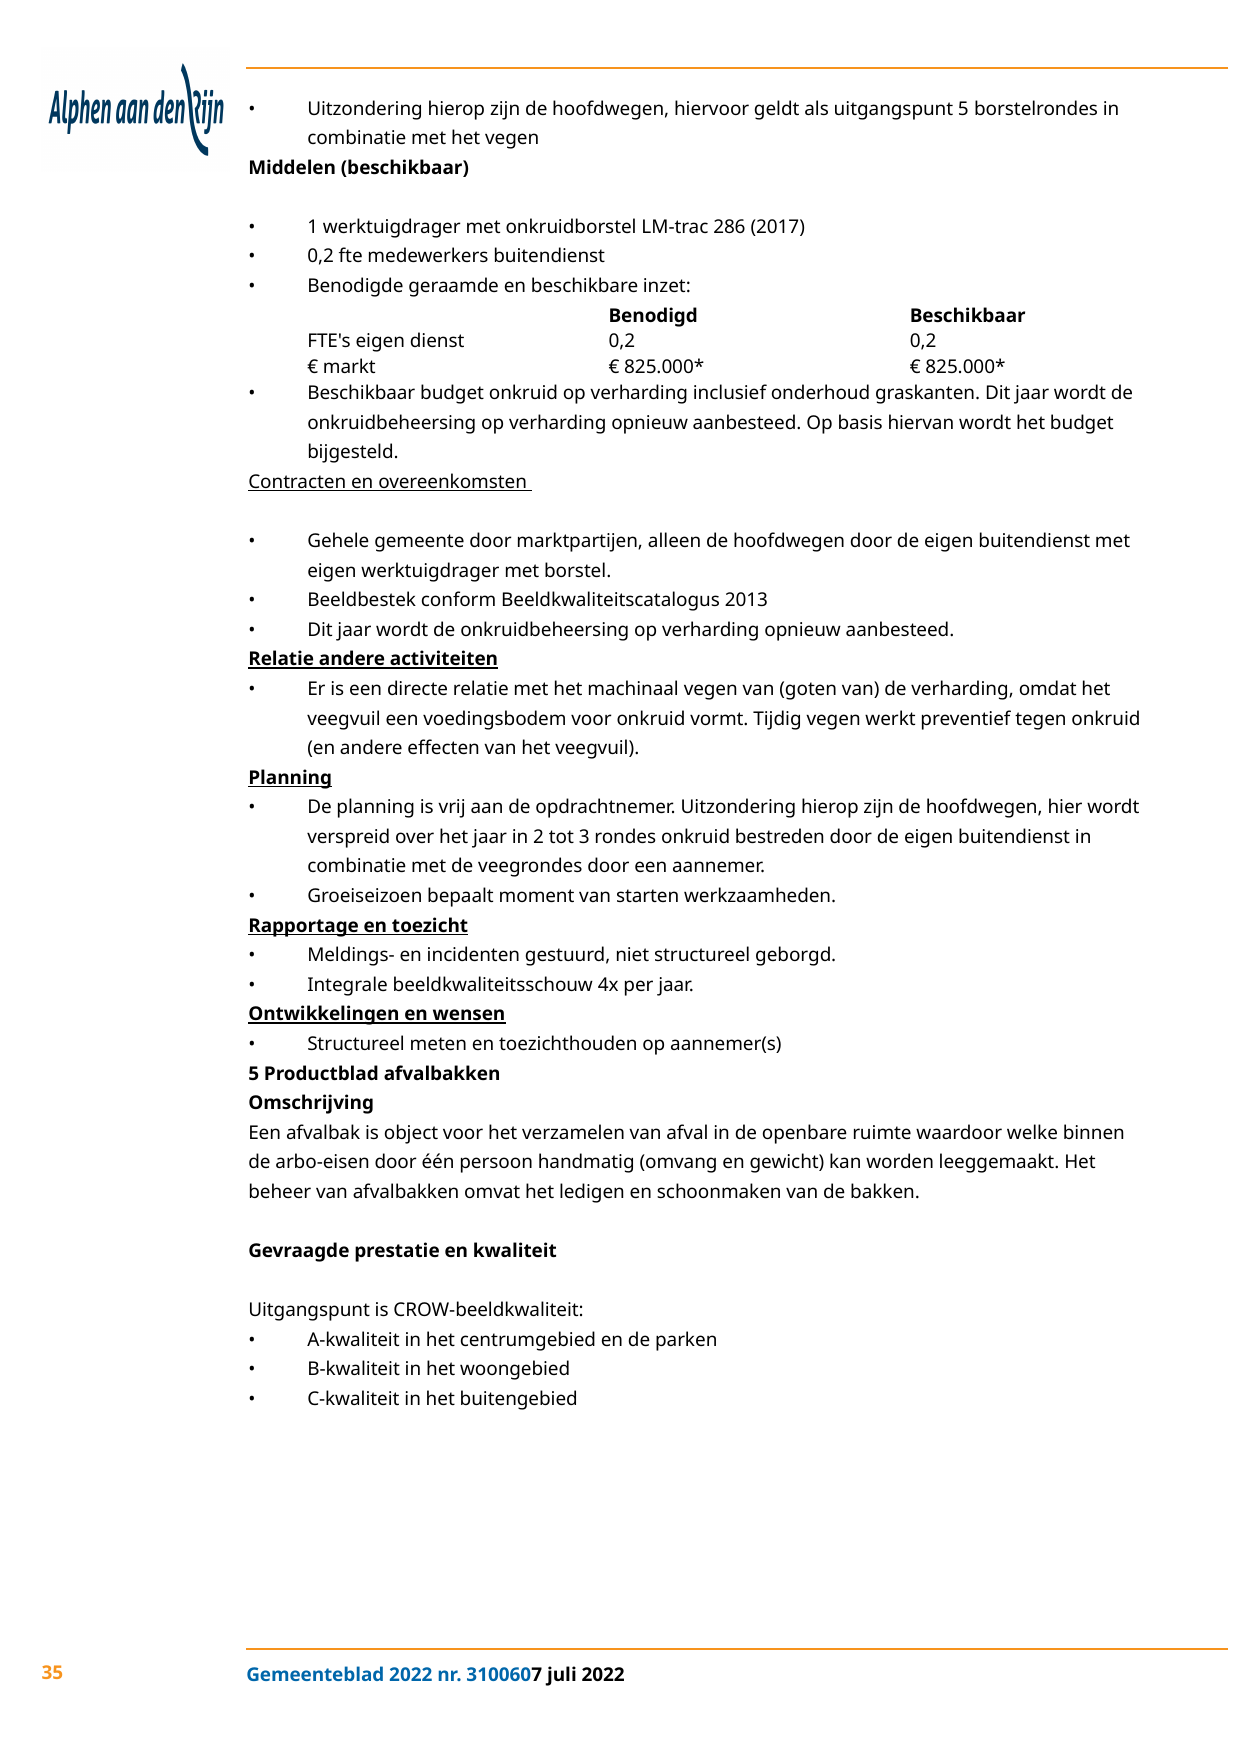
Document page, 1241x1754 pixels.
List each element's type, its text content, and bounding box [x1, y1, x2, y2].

table_cell € markt [307, 354, 608, 379]
list Er is een directe relatie met het machinaal vegen van (goten van) de verharding, omdat het veegvuil een voedingsbodem voor onkruid vormt. Tijdig vegen werkt preventief tegen onkruid (en andere effecten van het veegvuil). [248, 675, 1152, 760]
text Ontwikkelingen en wensen [248, 1001, 1152, 1026]
text Rapportage en toezicht [248, 912, 1152, 937]
list Integrale beeldkwaliteitsschouw 4x per jaar. [248, 971, 1152, 997]
text Middelen (beschikbaar) [248, 154, 1152, 180]
text Relatie andere activiteiten [248, 646, 1152, 671]
list Structureel meten en toezichthouden op aannemer(s) [248, 1030, 1152, 1056]
list Beeldbestek conform Beeldkwaliteitscatalogus 2013 [248, 586, 1152, 612]
table_header Benodigd [608, 302, 909, 328]
list Benodigde geraamde en beschikbare inzet: [248, 272, 1152, 298]
list 1 werktuigdrager met onkruidborstel LM-trac 286 (2017) [248, 213, 1152, 239]
table_cell 0,2 [910, 328, 1211, 353]
text Planning [248, 764, 1152, 789]
list Meldings- en incidenten gestuurd, niet structureel geborgd. [248, 941, 1152, 967]
picture [41, 47, 231, 172]
text 5 Productblad afvalbakken [248, 1060, 1152, 1085]
table_cell FTE's eigen dienst [307, 328, 608, 353]
table_cell € 825.000* [608, 354, 909, 379]
list Uitzondering hierop zijn de hoofdwegen, hiervoor geldt als uitgangspunt 5 borstelrondes in combinatie met het vegen [248, 95, 1152, 150]
list De planning is vrij aan de opdrachtnemer. Uitzondering hierop zijn de hoofdwegen, hier wordt verspreid over het jaar in 2 tot 3 rondes onkruid bestreden door de eigen buitendienst in combinatie met de veegrondes door een aannemer. [248, 793, 1152, 878]
list Gehele gemeente door marktpartijen, alleen de hoofdwegen door de eigen buitendienst met eigen werktuigdrager met borstel. [248, 527, 1152, 582]
table_header Omschrijving Een afvalbak is object voor het verzamelen van afval in de openbare ruimte waardoor welke binnen de arbo-eisen door één persoon handmatig (omvang en gewicht) kan worden leeggemaakt. Het beheer van afvalbakken omvat het ledigen en schoonmaken van de bakken. Gevraagde prestatie en kwaliteit Uitgangspunt is CROW-beeldkwaliteit: A-kwaliteit in het centrumgebied en de parken B-kwaliteit in het woongebied C-kwaliteit in het buitengebied [248, 1089, 1152, 1411]
list Dit jaar wordt de onkruidbeheersing op verharding opnieuw aanbesteed. [248, 616, 1152, 642]
table_header Beschikbaar [910, 302, 1211, 328]
list Groeiseizoen bepaalt moment van starten werkzaamheden. [248, 882, 1152, 908]
table_header [307, 302, 608, 328]
table_cell € 825.000* [910, 354, 1211, 379]
list Beschikbaar budget onkruid op verharding inclusief onderhoud graskanten. Dit jaar wordt de onkruidbeheersing op verharding opnieuw aanbesteed. Op basis hiervan wordt het budget bijgesteld. [248, 379, 1152, 464]
text Contracten en overeenkomsten [248, 468, 1152, 494]
table_cell 0,2 [608, 328, 909, 353]
list 0,2 fte medewerkers buitendienst [248, 243, 1152, 268]
